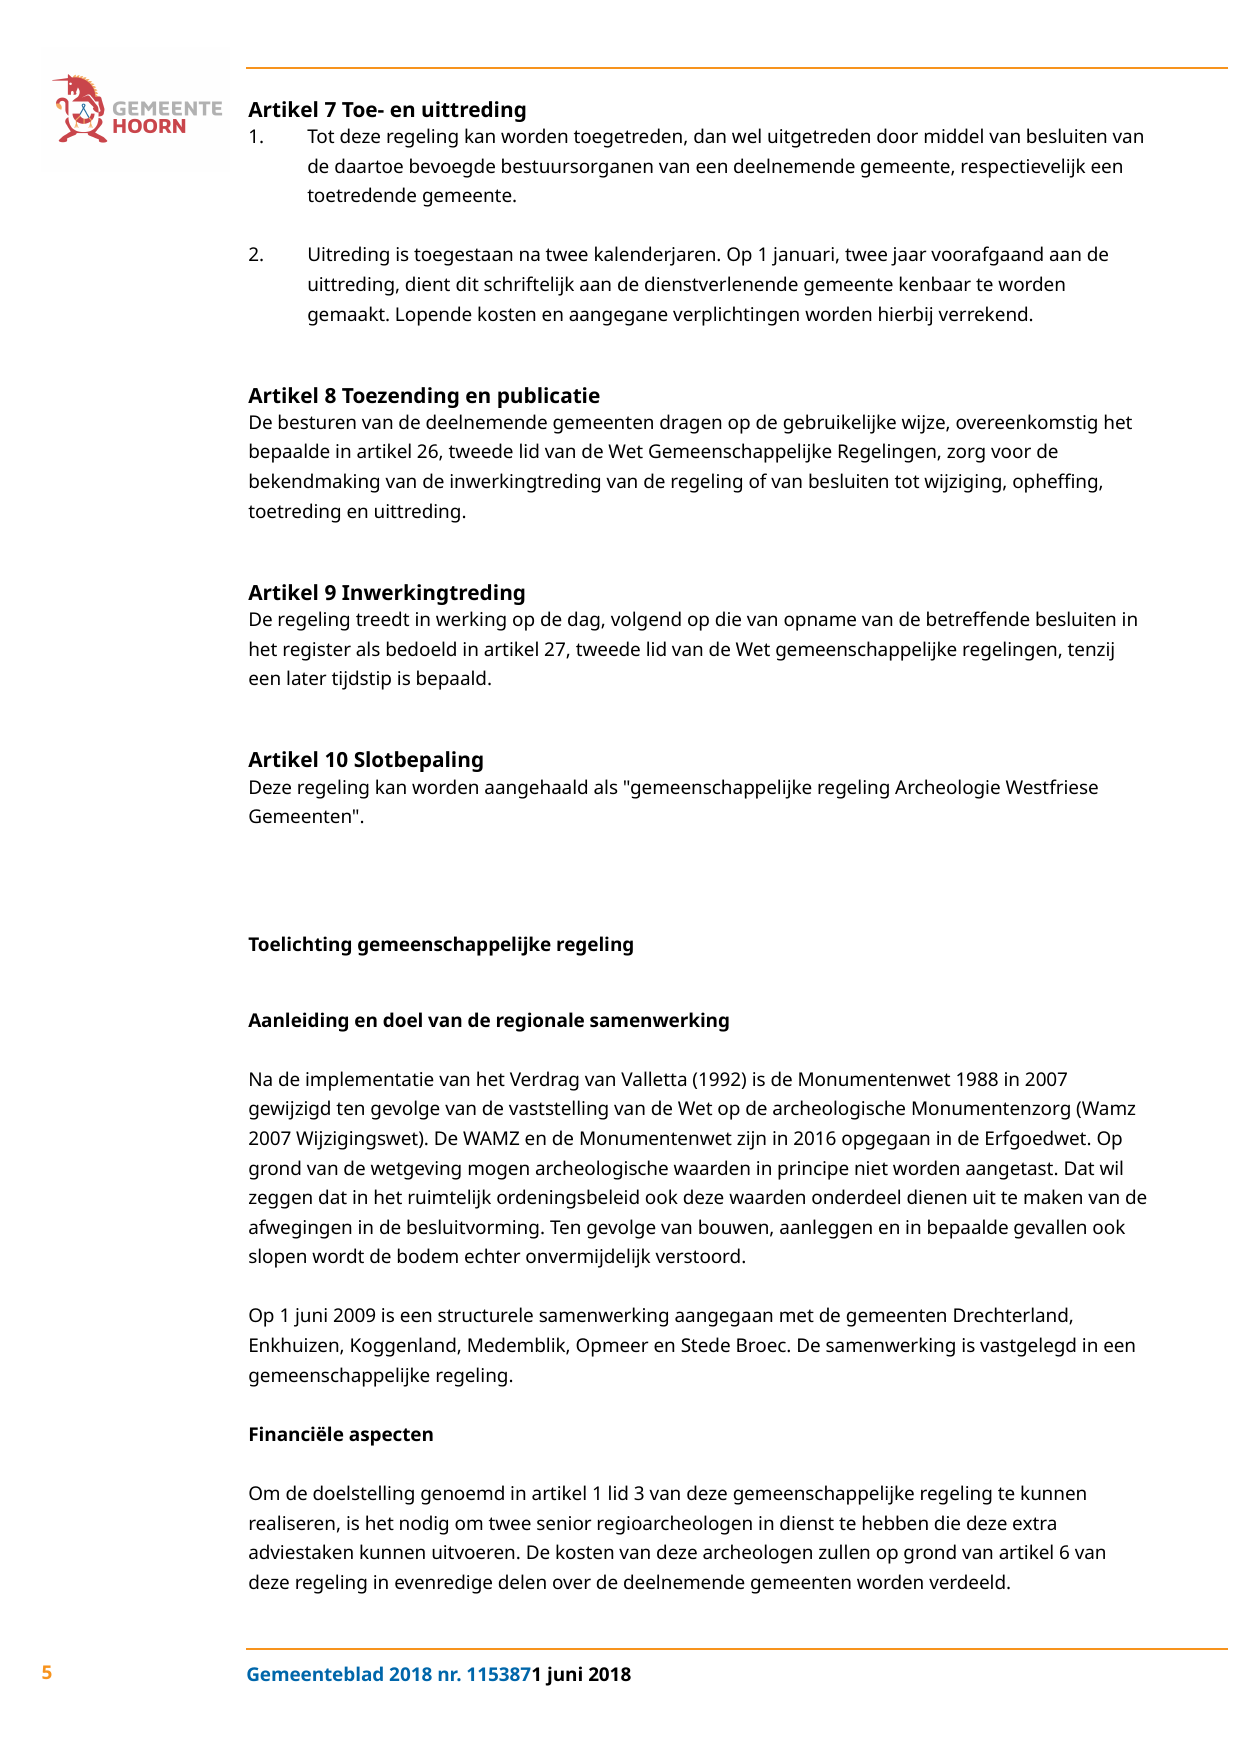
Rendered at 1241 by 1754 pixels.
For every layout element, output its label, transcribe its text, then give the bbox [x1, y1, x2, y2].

text Aanleiding en doel van de regionale samenwerking [248, 1007, 1152, 1033]
text Artikel 8 Toezending en publicatie [248, 381, 1152, 409]
picture [41, 47, 231, 172]
text Om de doelstelling genoemd in artikel 1 lid 3 van deze gemeenschappelijke regeling te kunnen realiseren, is het nodig om twee senior regioarcheologen in dienst te hebben die deze extra adviestaken kunnen uitvoeren. De kosten van deze archeologen zullen op grond van artikel 6 van deze regeling in evenredige delen over de deelnemende gemeenten worden verdeeld. [248, 1480, 1152, 1595]
text Na de implementatie van het Verdrag van Valletta (1992) is de Monumentenwet 1988 in 2007 [248, 1066, 1152, 1092]
text Artikel 10 Slotbepaling [248, 746, 1152, 774]
list Uitreding is toegestaan na twee kalenderjaren. Op 1 januari, twee jaar voorafgaand aan de uittreding, dient dit schriftelijk aan de dienstverlenende gemeente kenbaar te worden gemaakt. Lopende kosten en aangegane verplichtingen worden hierbij verrekend. [248, 242, 1152, 326]
text Artikel 9 Inwerkingtreding [248, 578, 1152, 606]
text Financiële aspecten [248, 1421, 1152, 1447]
text Op 1 juni 2009 is een structurele samenwerking aangegaan met de gemeenten Drechterland, Enkhuizen, Koggenland, Medemblik, Opmeer en Stede Broec. De samenwerking is vastgelegd in een gemeenschappelijke regeling. [248, 1303, 1152, 1388]
text gewijzigd ten gevolge van de vaststelling van de Wet op de archeologische Monumentenzorg (Wamz 2007 Wijzigingswet). De WAMZ en de Monumentenwet zijn in 2016 opgegaan in de Erfgoedwet. Op grond van de wetgeving mogen archeologische waarden in principe niet worden aangetast. Dat wil zeggen dat in het ruimtelijk ordeningsbeleid ook deze waarden onderdeel dienen uit te maken van de afwegingen in de besluitvorming. Ten gevolge van bouwen, aanleggen en in bepaalde gevallen ook slopen wordt de bodem echter onvermijdelijk verstoord. [248, 1096, 1152, 1269]
text De regeling treedt in werking op de dag, volgend op die van opname van de betreffende besluiten in het register als bedoeld in artikel 27, tweede lid van de Wet gemeenschappelijke regelingen, tenzij een later tijdstip is bepaald. [248, 606, 1152, 691]
text Artikel 7 Toe- en uittreding [248, 95, 1152, 123]
text Deze regeling kan worden aangehaald als "gemeenschappelijke regeling Archeologie Westfriese Gemeenten". [248, 774, 1152, 829]
text Toelichting gemeenschappelijke regeling [248, 929, 1152, 958]
text De besturen van de deelnemende gemeenten dragen op de gebruikelijke wijze, overeenkomstig het bepaalde in artikel 26, tweede lid van de Wet Gemeenschappelijke Regelingen, zorg voor de bekendmaking van de inwerkingtreding van de regeling of van besluiten tot wijziging, opheffing, toetreding en uittreding. [248, 409, 1152, 524]
list Tot deze regeling kan worden toegetreden, dan wel uitgetreden door middel van besluiten van de daartoe bevoegde bestuursorganen van een deelnemende gemeente, respectievelijk een toetredende gemeente. [248, 123, 1152, 208]
